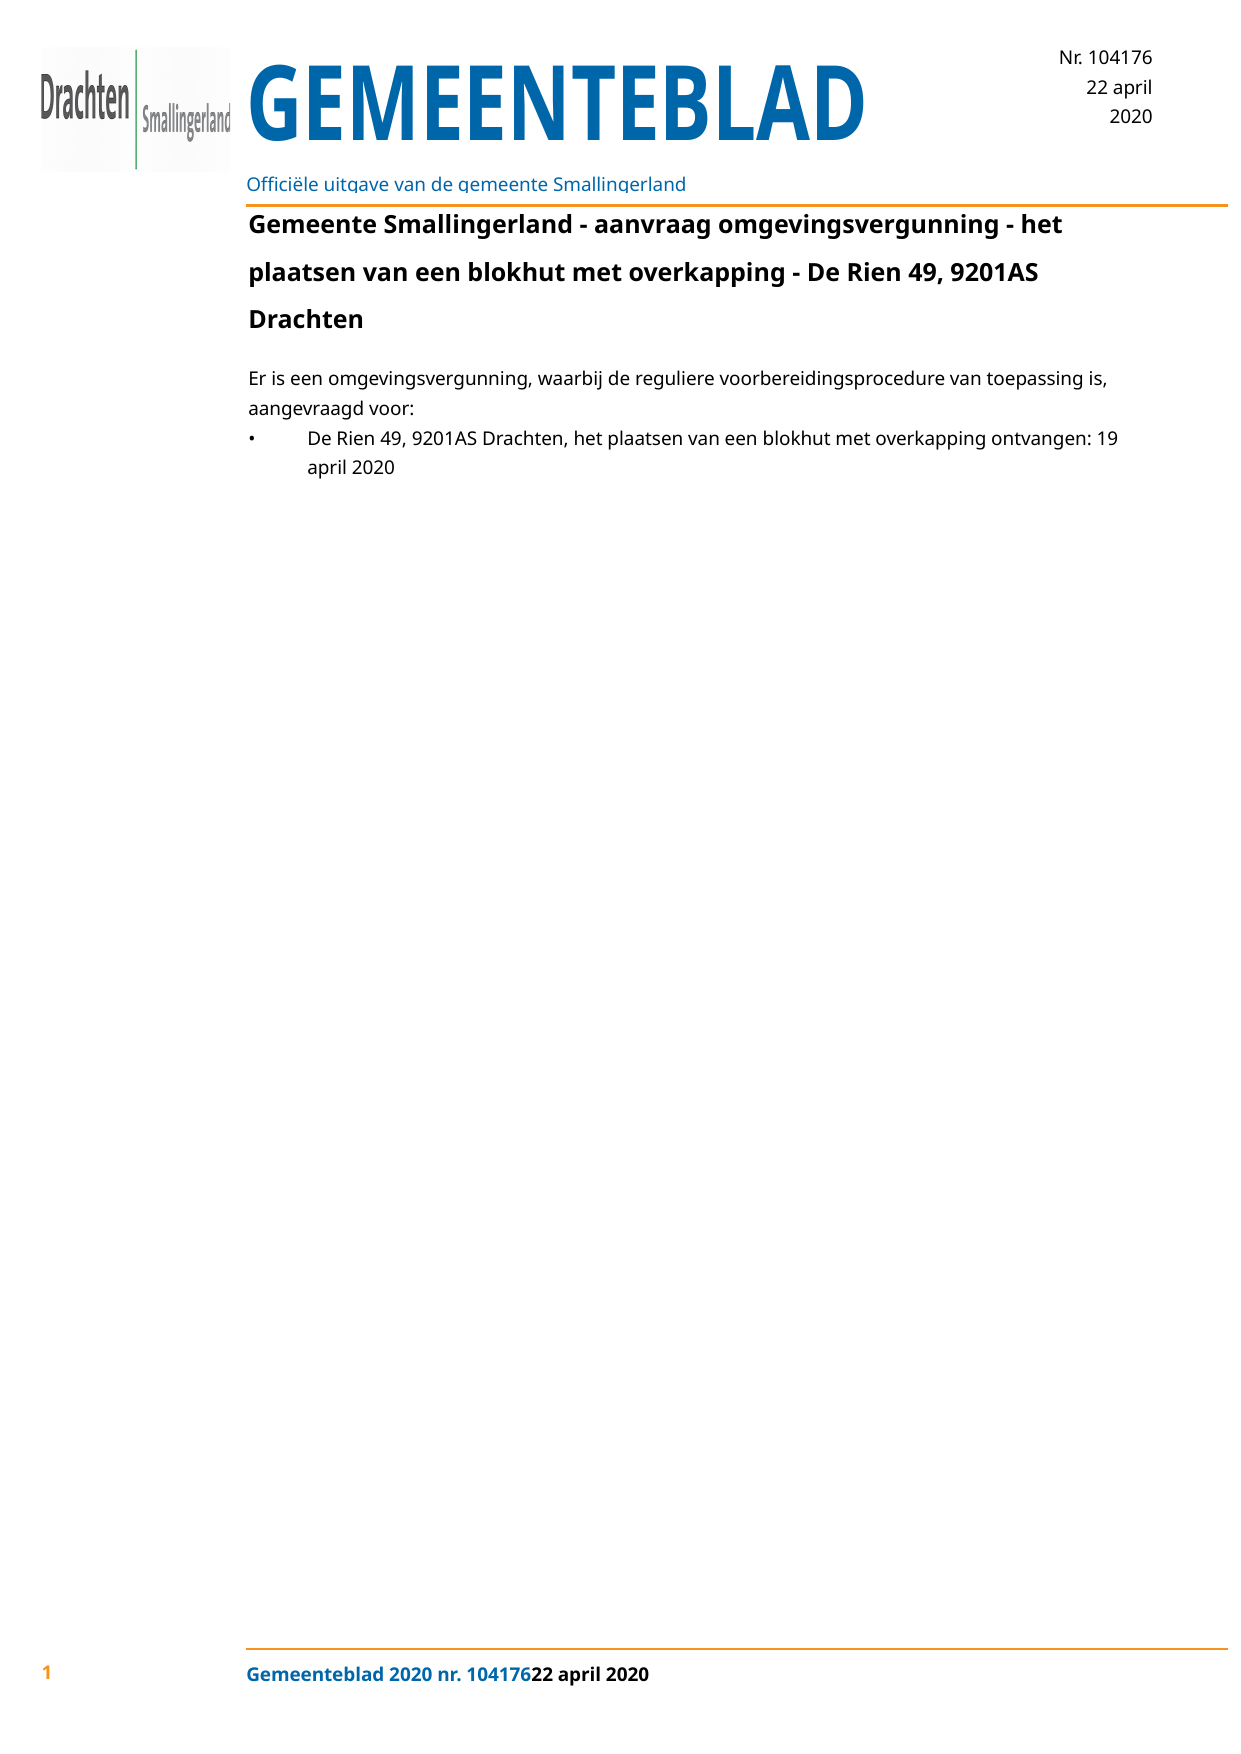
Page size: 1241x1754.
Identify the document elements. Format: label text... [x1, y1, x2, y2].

text Er is een omgevingsvergunning, waarbij de reguliere voorbereidingsprocedure van toepassing is, aangevraagd voor: [248, 366, 1152, 421]
picture [41, 47, 231, 172]
text Gemeente Smallingerland - aanvraag omgevingsvergunning - het plaatsen van een blokhut met overkapping - De Rien 49, 9201AS Drachten [248, 207, 1152, 336]
list De Rien 49, 9201AS Drachten, het plaatsen van een blokhut met overkapping ontvangen: 19 april 2020 [248, 425, 1152, 480]
